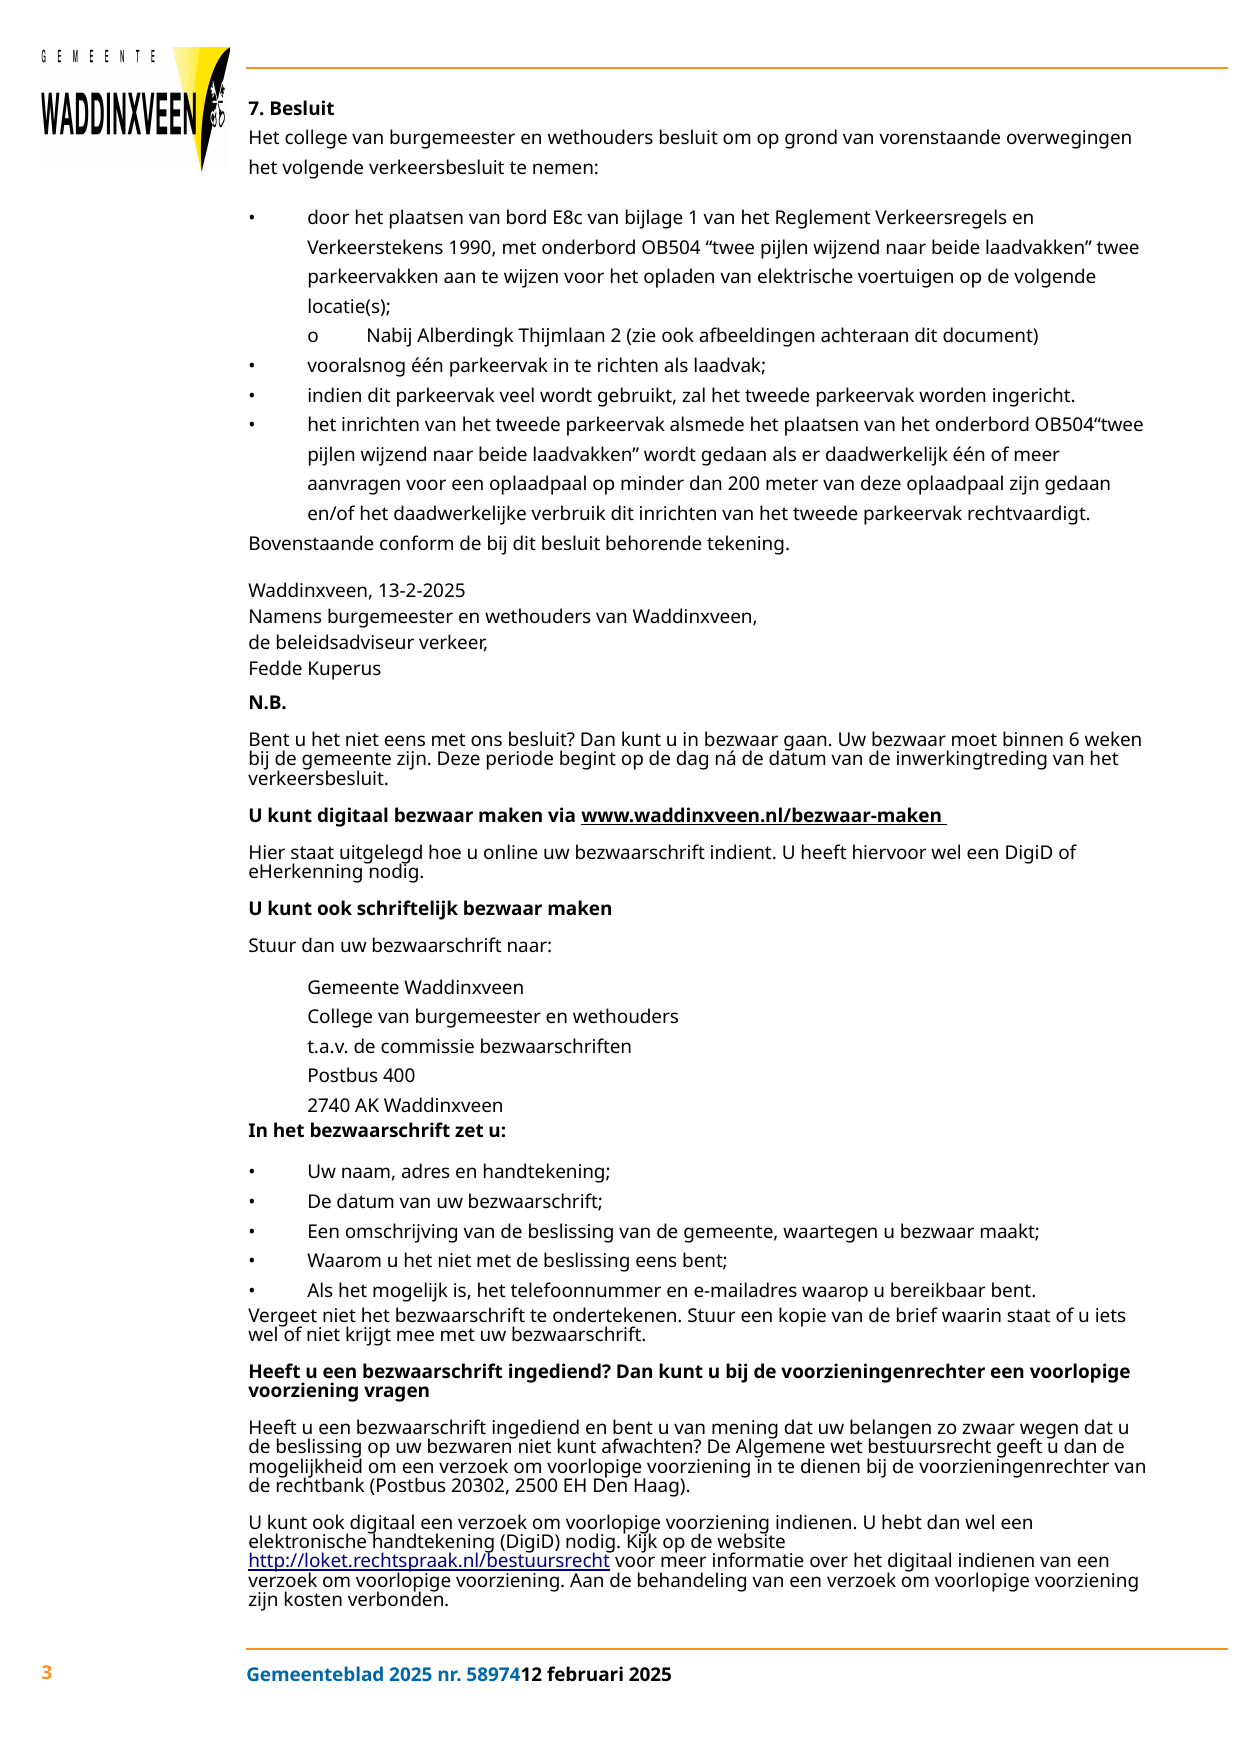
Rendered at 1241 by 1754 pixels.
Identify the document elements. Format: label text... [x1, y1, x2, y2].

list t.a.v. de commissie bezwaarschriften [248, 1033, 1152, 1059]
text 7. Besluit [248, 95, 1152, 121]
text Waddinxveen, 13-2-2025 [248, 578, 1152, 603]
list College van burgemeester en wethouders [248, 1003, 1152, 1029]
text U kunt ook digitaal een verzoek om voorlopige voorziening indienen. U hebt dan wel een elektronische handtekening (DigiD) nodig. Kijk op de website http://loket.rechtspraak.nl/bestuursrecht voor meer informatie over het digitaal indienen van een verzoek om voorlopige voorziening. Aan de behandeling van een verzoek om voorlopige voorziening zijn kosten verbonden. [248, 1514, 1152, 1610]
text Vergeet niet het bezwaarschrift te ondertekenen. Stuur een kopie van de brief waarin staat of u iets wel of niet krijgt mee met uw bezwaarschrift. [248, 1307, 1152, 1345]
list door het plaatsen van bord E8c van bijlage 1 van het Reglement Verkeersregels en Verkeerstekens 1990, met onderbord OB504 “twee pijlen wijzend naar beide laadvakken” twee parkeervakken aan te wijzen voor het opladen van elektrische voertuigen op de volgende locatie(s); [248, 204, 1152, 319]
text Stuur dan uw bezwaarschrift naar: [248, 937, 1152, 956]
list Postbus 400 [248, 1063, 1152, 1088]
text Het college van burgemeester en wethouders besluit om op grond van vorenstaande overwegingen het volgende verkeersbesluit te nemen: [248, 124, 1152, 180]
list 2740 AK Waddinxveen [248, 1092, 1152, 1118]
list Nabij Alberdingk Thijmlaan 2 (zie ook afbeeldingen achteraan dit document) [307, 323, 1152, 348]
list Uw naam, adres en handtekening; [248, 1159, 1152, 1184]
picture [41, 47, 231, 172]
list Als het mogelijk is, het telefoonnummer en e-mailadres waarop u bereikbaar bent. [248, 1277, 1152, 1303]
text Namens burgemeester en wethouders van Waddinxveen, [248, 603, 1152, 629]
list De datum van uw bezwaarschrift; [248, 1188, 1152, 1214]
text Bent u het niet eens met ons besluit? Dan kunt u in bezwaar gaan. Uw bezwaar moet binnen 6 weken bij de gemeente zijn. Deze periode begint op de dag ná de datum van de inwerkingtreding van het verkeersbesluit. [248, 731, 1152, 789]
text de beleidsadviseur verkeer, [248, 629, 1152, 655]
text In het bezwaarschrift zet u: [248, 1122, 1152, 1141]
text Bovenstaande conform de bij dit besluit behorende tekening. [248, 530, 1152, 556]
text U kunt ook schriftelijk bezwaar maken [248, 900, 1152, 919]
list vooralsnog één parkeervak in te richten als laadvak; [248, 352, 1152, 378]
list Gemeente Waddinxveen [248, 974, 1152, 999]
text Fedde Kuperus [248, 655, 1152, 681]
text Heeft u een bezwaarschrift ingediend en bent u van mening dat uw belangen zo zwaar wegen dat u de beslissing op uw bezwaren niet kunt afwachten? De Algemene wet bestuursrecht geeft u dan de mogelijkheid om een verzoek om voorlopige voorziening in te dienen bij de voorzieningenrechter van de rechtbank (Postbus 20302, 2500 EH Den Haag). [248, 1419, 1152, 1496]
list Waarom u het niet met de beslissing eens bent; [248, 1247, 1152, 1273]
list indien dit parkeervak veel wordt gebruikt, zal het tweede parkeervak worden ingericht. [248, 382, 1152, 408]
text N.B. [248, 694, 1152, 713]
list Een omschrijving van de beslissing van de gemeente, waartegen u bezwaar maakt; [248, 1218, 1152, 1244]
text U kunt digitaal bezwaar maken via www.waddinxveen.nl/bezwaar-maken [248, 807, 1152, 826]
text Hier staat uitgelegd hoe u online uw bezwaarschrift indient. U heeft hiervoor wel een DigiD of eHerkenning nodig. [248, 844, 1152, 882]
list het inrichten van het tweede parkeervak alsmede het plaatsen van het onderbord OB504“twee pijlen wijzend naar beide laadvakken” wordt gedaan als er daadwerkelijk één of meer aanvragen voor een oplaadpaal op minder dan 200 meter van deze oplaadpaal zijn gedaan en/of het daadwerkelijke verbruik dit inrichten van het tweede parkeervak rechtvaardigt. [248, 411, 1152, 526]
text Heeft u een bezwaarschrift ingediend? Dan kunt u bij de voorzieningenrechter een voorlopige voorziening vragen [248, 1363, 1152, 1401]
